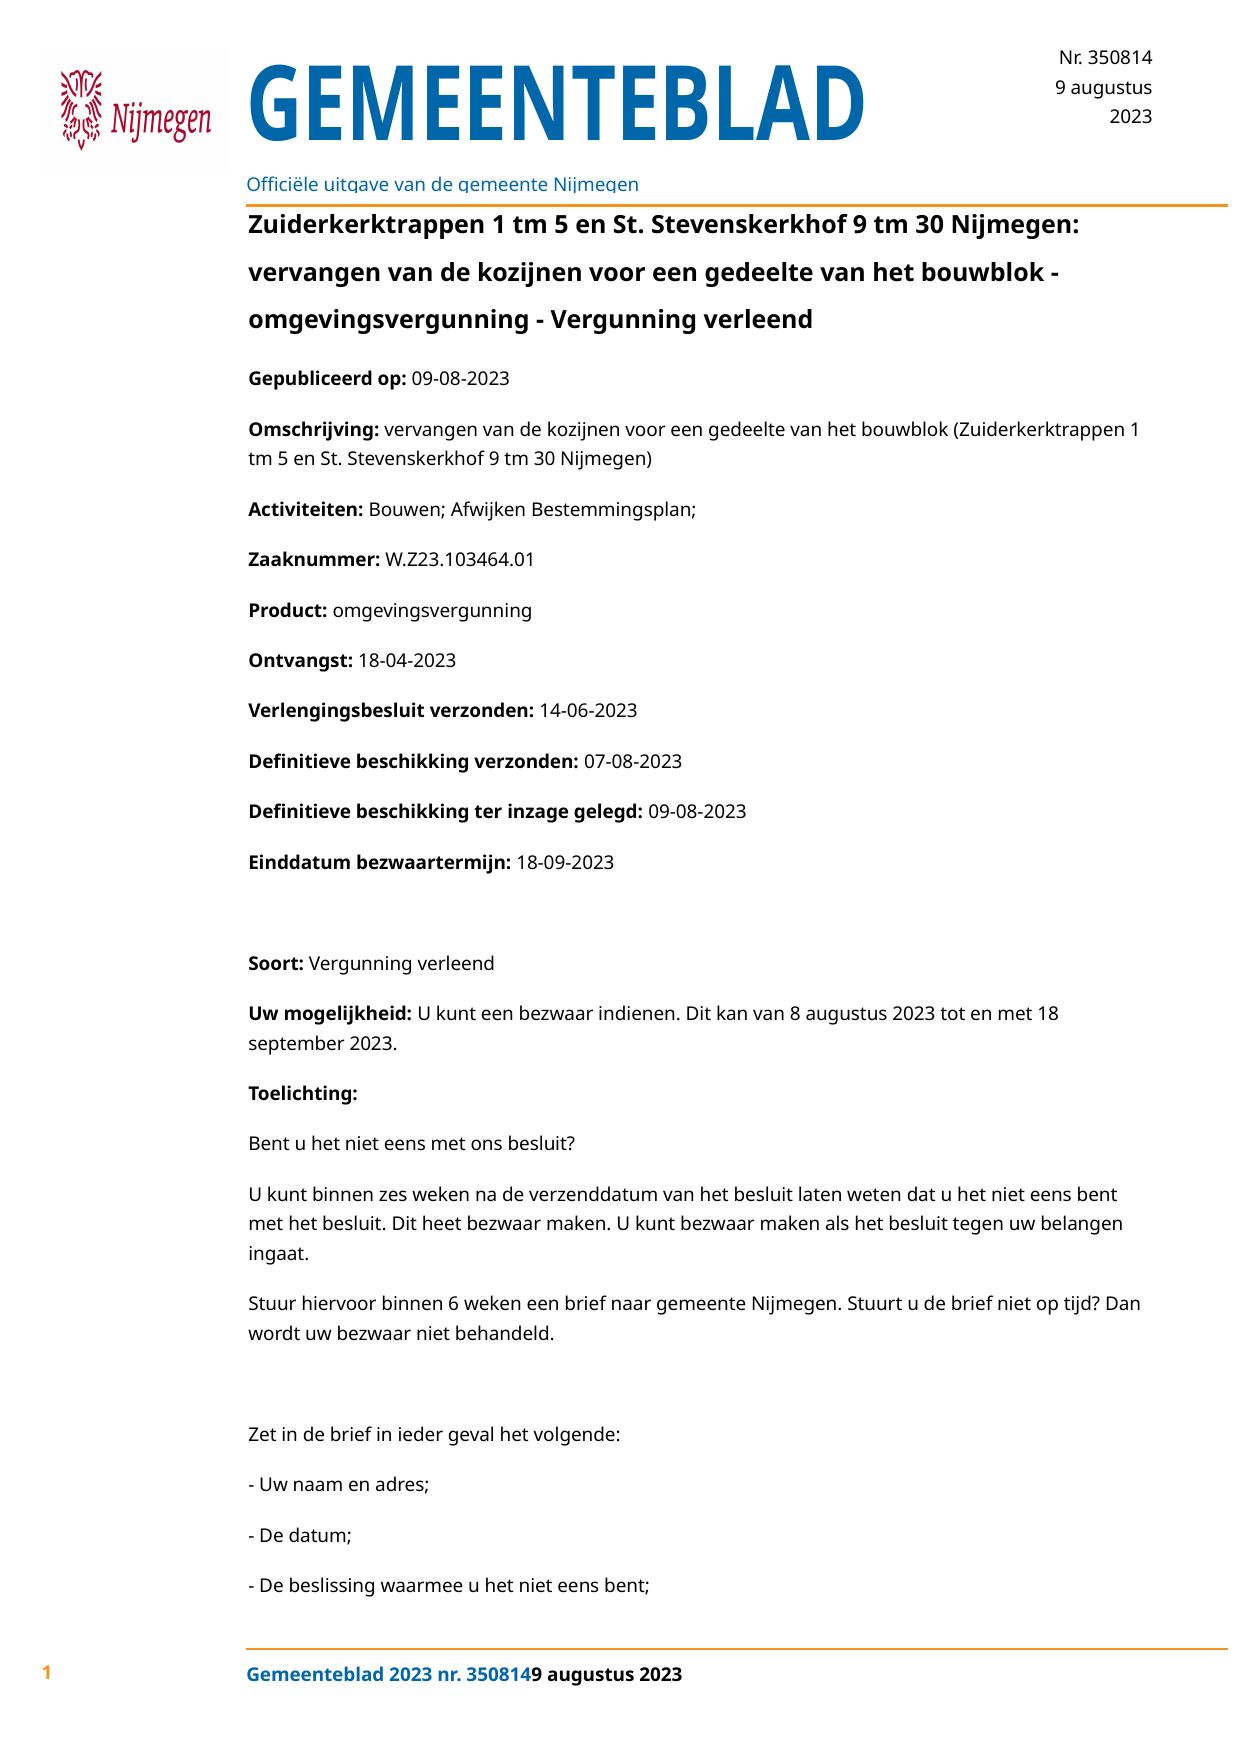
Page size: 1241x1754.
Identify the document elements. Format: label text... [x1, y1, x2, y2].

text - De datum; [248, 1522, 1152, 1547]
text Definitieve beschikking ter inzage gelegd: 09-08-2023 [248, 798, 1152, 824]
text Zaaknummer: W.Z23.103464.01 [248, 546, 1152, 572]
text U kunt binnen zes weken na de verzenddatum van het besluit laten weten dat u het niet eens bent met het besluit. Dit heet bezwaar maken. U kunt bezwaar maken als het besluit tegen uw belangen ingaat. [248, 1181, 1152, 1266]
text Omschrijving: vervangen van de kozijnen voor een gedeelte van het bouwblok (Zuiderkerktrappen 1 tm 5 en St. Stevenskerkhof 9 tm 30 Nijmegen) [248, 416, 1152, 471]
text Zuiderkerktrappen 1 tm 5 en St. Stevenskerkhof 9 tm 30 Nijmegen: vervangen van de kozijnen voor een gedeelte van het bouwblok - omgevingsvergunning - Vergunning verleend [248, 207, 1152, 336]
text Activiteiten: Bouwen; Afwijken Bestemmingsplan; [248, 496, 1152, 522]
text Stuur hiervoor binnen 6 weken een brief naar gemeente Nijmegen. Stuurt u de brief niet op tijd? Dan wordt uw bezwaar niet behandeld. [248, 1291, 1152, 1346]
text Zet in de brief in ieder geval het volgende: [248, 1421, 1152, 1447]
picture [41, 47, 231, 172]
text Verlengingsbesluit verzonden: 14-06-2023 [248, 698, 1152, 723]
text Gepubliceerd op: 09-08-2023 [248, 366, 1152, 391]
text Einddatum bezwaartermijn: 18-09-2023 [248, 849, 1152, 874]
text Soort: Vergunning verleend [248, 950, 1152, 975]
text Product: omgevingsvergunning [248, 597, 1152, 622]
text Uw mogelijkheid: U kunt een bezwaar indienen. Dit kan van 8 augustus 2023 tot en met 18 september 2023. [248, 1000, 1152, 1055]
text - De beslissing waarmee u het niet eens bent; [248, 1572, 1152, 1598]
text Bent u het niet eens met ons besluit? [248, 1131, 1152, 1156]
text Ontvangst: 18-04-2023 [248, 647, 1152, 673]
text - Uw naam en adres; [248, 1471, 1152, 1497]
text Definitieve beschikking verzonden: 07-08-2023 [248, 748, 1152, 774]
text Toelichting: [248, 1080, 1152, 1106]
